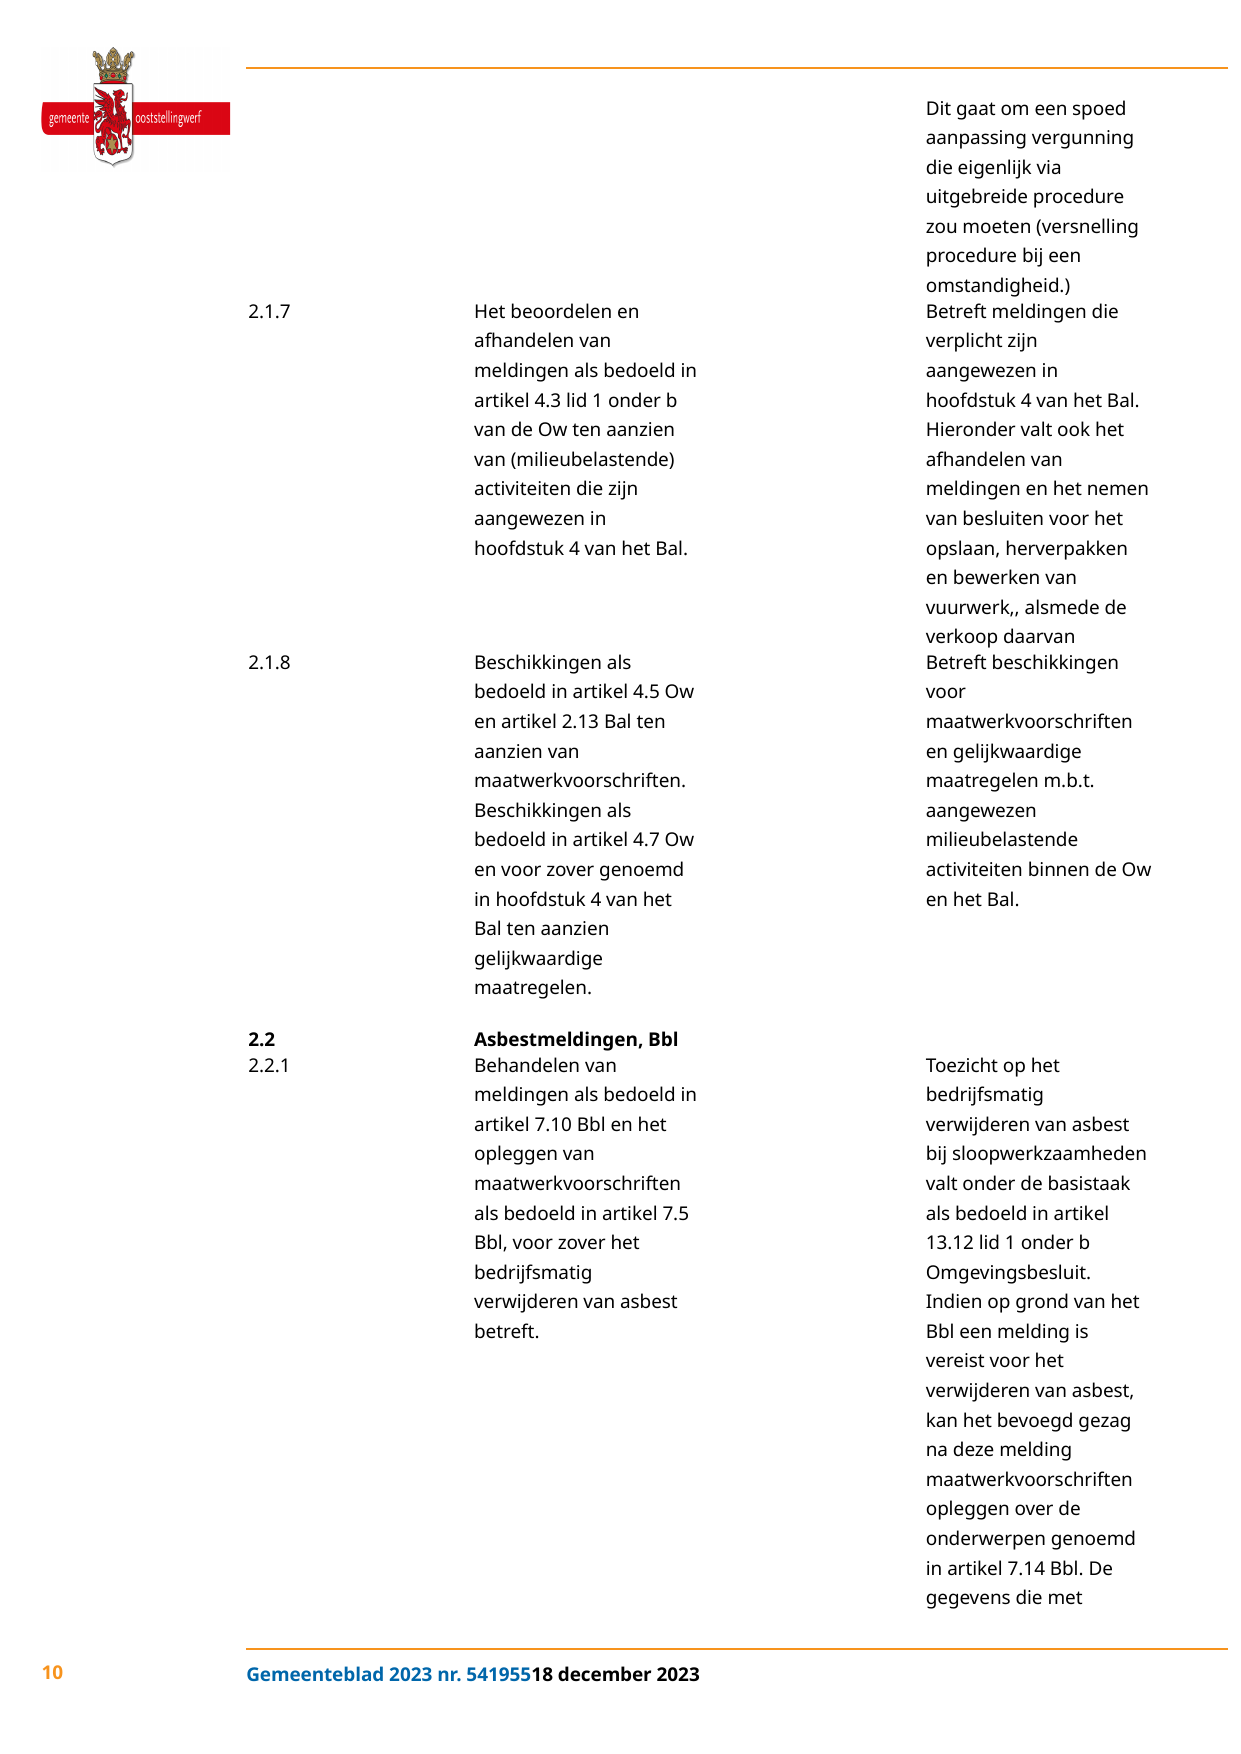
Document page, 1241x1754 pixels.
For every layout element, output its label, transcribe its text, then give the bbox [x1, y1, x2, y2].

table_cell 2.2 [248, 1026, 474, 1052]
table_cell [700, 1026, 1152, 1052]
table_cell [700, 1052, 926, 1610]
table_cell [700, 95, 926, 298]
table_cell 2.1.8 [248, 649, 474, 1000]
table_cell [700, 649, 926, 1000]
table_cell [248, 95, 474, 298]
picture [41, 47, 231, 172]
table_cell Betreft beschikkingen voor maatwerkvoorschriften en gelijkwaardige maatregelen m.b.t. aangewezen milieubelastende activiteiten binnen de Ow en het Bal. [926, 649, 1152, 1000]
table_cell [474, 95, 700, 298]
table_cell Asbestmeldingen, Bbl [474, 1026, 700, 1052]
table_cell 2.2.1 [248, 1052, 474, 1610]
table_cell [248, 1000, 1152, 1026]
table_cell Beschikkingen als bedoeld in artikel 4.5 Ow en artikel 2.13 Bal ten aanzien van maatwerkvoorschriften. Beschikkingen als bedoeld in artikel 4.7 Ow en voor zover genoemd in hoofdstuk 4 van het Bal ten aanzien gelijkwaardige maatregelen. [474, 649, 700, 1000]
table_cell Toezicht op het bedrijfsmatig verwijderen van asbest bij sloopwerkzaamheden valt onder de basistaak als bedoeld in artikel 13.12 lid 1 onder b Omgevingsbesluit. Indien op grond van het Bbl een melding is vereist voor het verwijderen van asbest, kan het bevoegd gezag na deze melding maatwerkvoorschriften opleggen over de onderwerpen genoemd in artikel 7.14 Bbl. De gegevens die met [926, 1052, 1152, 1610]
table_cell 2.1.7 [248, 298, 474, 649]
table_cell Het beoordelen en afhandelen van meldingen als bedoeld in artikel 4.3 lid 1 onder b van de Ow ten aanzien van (milieubelastende) activiteiten die zijn aangewezen in hoofdstuk 4 van het Bal. [474, 298, 700, 649]
table_cell Behandelen van meldingen als bedoeld in artikel 7.10 Bbl en het opleggen van maatwerkvoorschriften als bedoeld in artikel 7.5 Bbl, voor zover het bedrijfsmatig verwijderen van asbest betreft. [474, 1052, 700, 1610]
table_cell Betreft meldingen die verplicht zijn aangewezen in hoofdstuk 4 van het Bal. Hieronder valt ook het afhandelen van meldingen en het nemen van besluiten voor het opslaan, herverpakken en bewerken van vuurwerk,, alsmede de verkoop daarvan [926, 298, 1152, 649]
table_cell [700, 298, 926, 649]
table_cell Dit gaat om een spoed aanpassing vergunning die eigenlijk via uitgebreide procedure zou moeten (versnelling procedure bij een omstandigheid.) [926, 95, 1152, 298]
